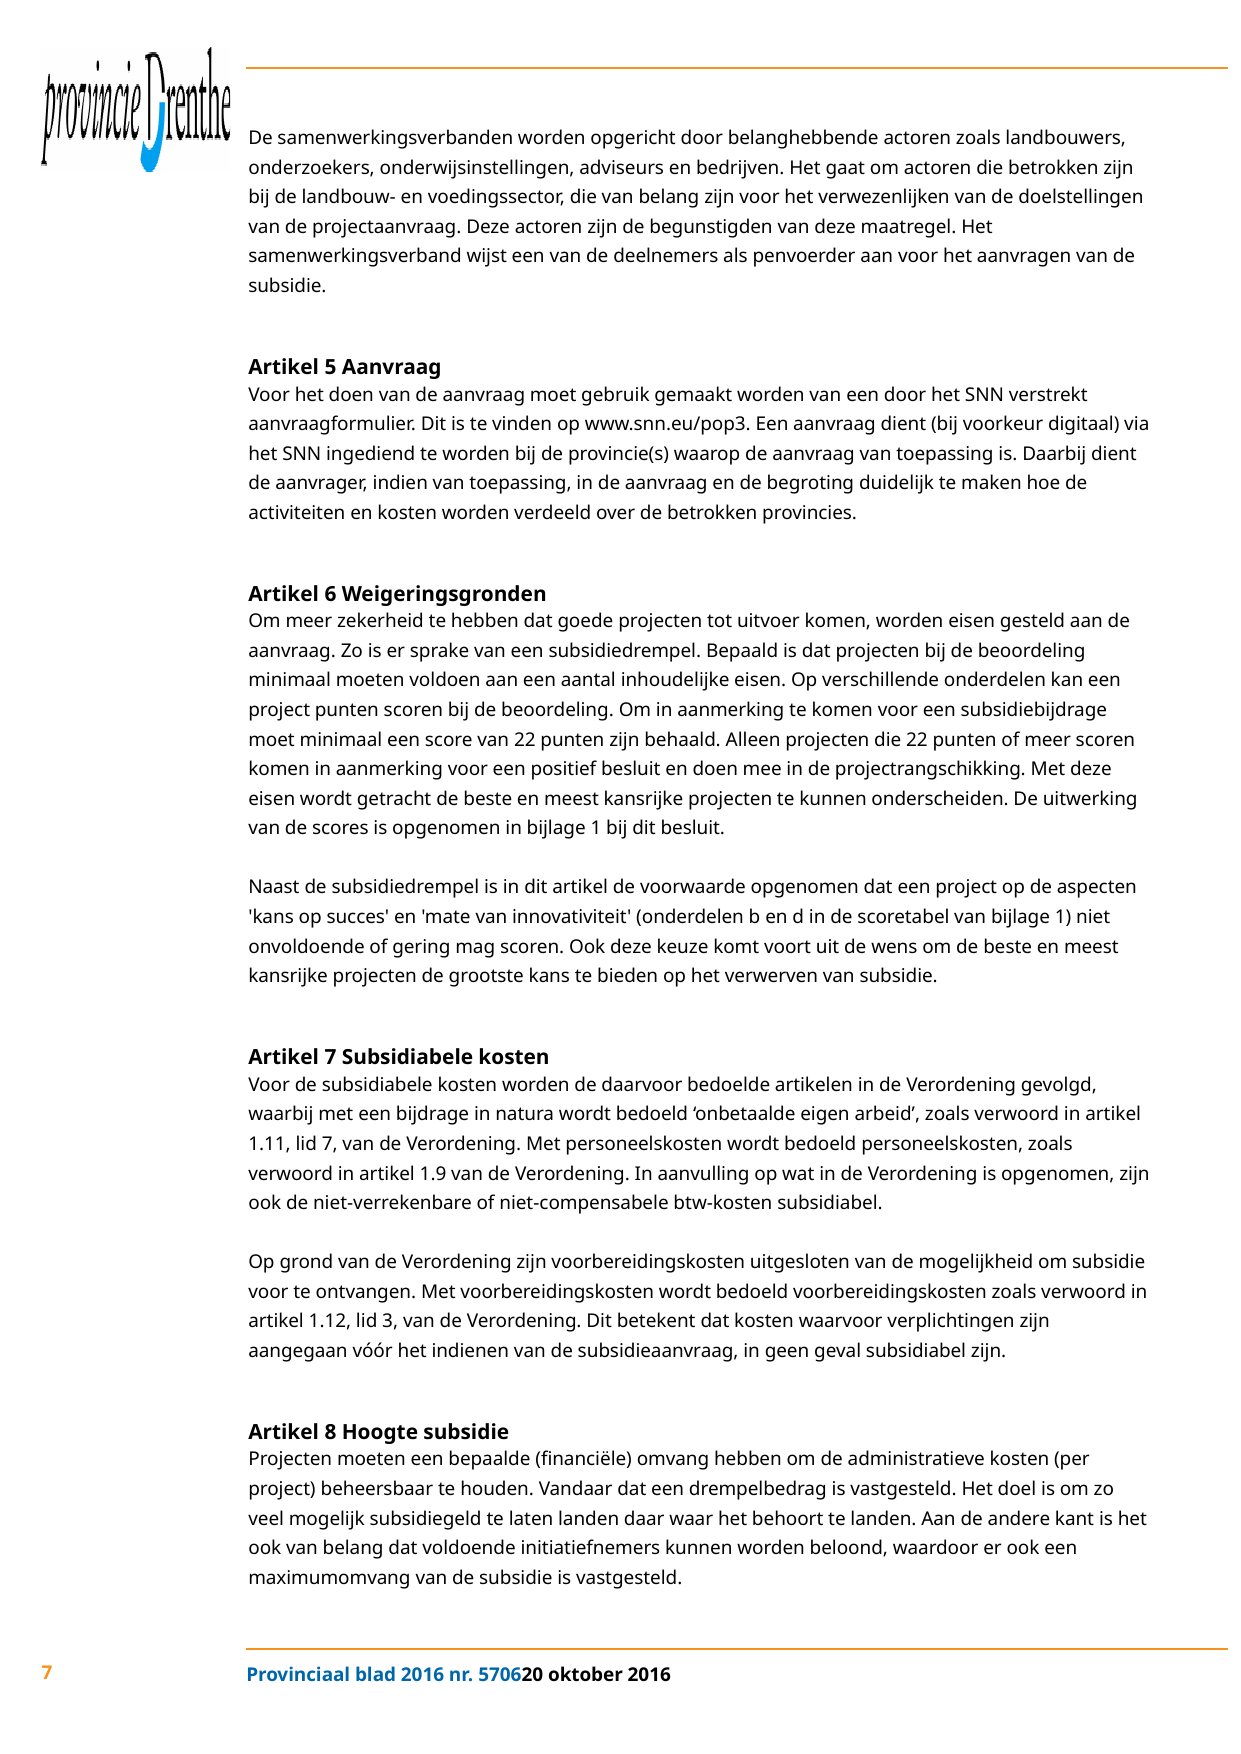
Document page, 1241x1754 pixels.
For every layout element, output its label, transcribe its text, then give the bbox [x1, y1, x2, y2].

text Artikel 7 Subsidiabele kosten [248, 1042, 1152, 1071]
text Voor de subsidiabele kosten worden de daarvoor bedoelde artikelen in de Verordening gevolgd, waarbij met een bijdrage in natura wordt bedoeld ‘onbetaalde eigen arbeid’, zoals verwoord in artikel 1.11, lid 7, van de Verordening. Met personeelskosten wordt bedoeld personeelskosten, zoals verwoord in artikel 1.9 van de Verordening. In aanvulling op wat in de Verordening is opgenomen, zijn ook de niet-verrekenbare of niet-compensabele btw-kosten subsidiabel. [248, 1071, 1152, 1215]
text Voor het doen van de aanvraag moet gebruik gemaakt worden van een door het SNN verstrekt aanvraagformulier. Dit is te vinden op www.snn.eu/pop3. Een aanvraag dient (bij voorkeur digitaal) via het SNN ingediend te worden bij de provincie(s) waarop de aanvraag van toepassing is. Daarbij dient de aanvrager, indien van toepassing, in de aanvraag en de begroting duidelijk te maken hoe de activiteiten en kosten worden verdeeld over de betrokken provincies. [248, 381, 1152, 525]
text Op grond van de Verordening zijn voorbereidingskosten uitgesloten van de mogelijkheid om subsidie voor te ontvangen. Met voorbereidingskosten wordt bedoeld voorbereidingskosten zoals verwoord in artikel 1.12, lid 3, van de Verordening. Dit betekent dat kosten waarvoor verplichtingen zijn aangegaan vóór het indienen van de subsidieaanvraag, in geen geval subsidiabel zijn. [248, 1248, 1152, 1363]
text De samenwerkingsverbanden worden opgericht door belanghebbende actoren zoals landbouwers, onderzoekers, onderwijsinstellingen, adviseurs en bedrijven. Het gaat om actoren die betrokken zijn bij de landbouw- en voedingssector, die van belang zijn voor het verwezenlijken van de doelstellingen van de projectaanvraag. Deze actoren zijn de begunstigden van deze maatregel. Het samenwerkingsverband wijst een van de deelnemers als penvoerder aan voor het aanvragen van de subsidie. [248, 124, 1152, 298]
text Om meer zekerheid te hebben dat goede projecten tot uitvoer komen, worden eisen gesteld aan de aanvraag. Zo is er sprake van een subsidiedrempel. Bepaald is dat projecten bij de beoordeling minimaal moeten voldoen aan een aantal inhoudelijke eisen. Op verschillende onderdelen kan een project punten scoren bij de beoordeling. Om in aanmerking te komen voor een subsidiebijdrage moet minimaal een score van 22 punten zijn behaald. Alleen projecten die 22 punten of meer scoren komen in aanmerking voor een positief besluit en doen mee in de projectrangschikking. Met deze eisen wordt getracht de beste en meest kansrijke projecten te kunnen onderscheiden. De uitwerking van de scores is opgenomen in bijlage 1 bij dit besluit. [248, 607, 1152, 840]
text Artikel 8 Hoogte subsidie [248, 1417, 1152, 1446]
text Artikel 5 Aanvraag [248, 352, 1152, 381]
text Artikel 6 Weigeringsgronden [248, 579, 1152, 607]
text Naast de subsidiedrempel is in dit artikel de voorwaarde opgenomen dat een project op de aspecten 'kans op succes' en 'mate van innovativiteit' (onderdelen b en d in de scoretabel van bijlage 1) niet onvoldoende of gering mag scoren. Ook deze keuze komt voort uit de wens om de beste en meest kansrijke projecten de grootste kans te bieden op het verwerven van subsidie. [248, 874, 1152, 988]
text Projecten moeten een bepaalde (financiële) omvang hebben om de administratieve kosten (per project) beheersbaar te houden. Vandaar dat een drempelbedrag is vastgesteld. Het doel is om zo veel mogelijk subsidiegeld te laten landen daar waar het behoort te landen. Aan de andere kant is het ook van belang dat voldoende initiatiefnemers kunnen worden beloond, waardoor er ook een maximumomvang van de subsidie is vastgesteld. [248, 1446, 1152, 1590]
picture [41, 47, 231, 172]
